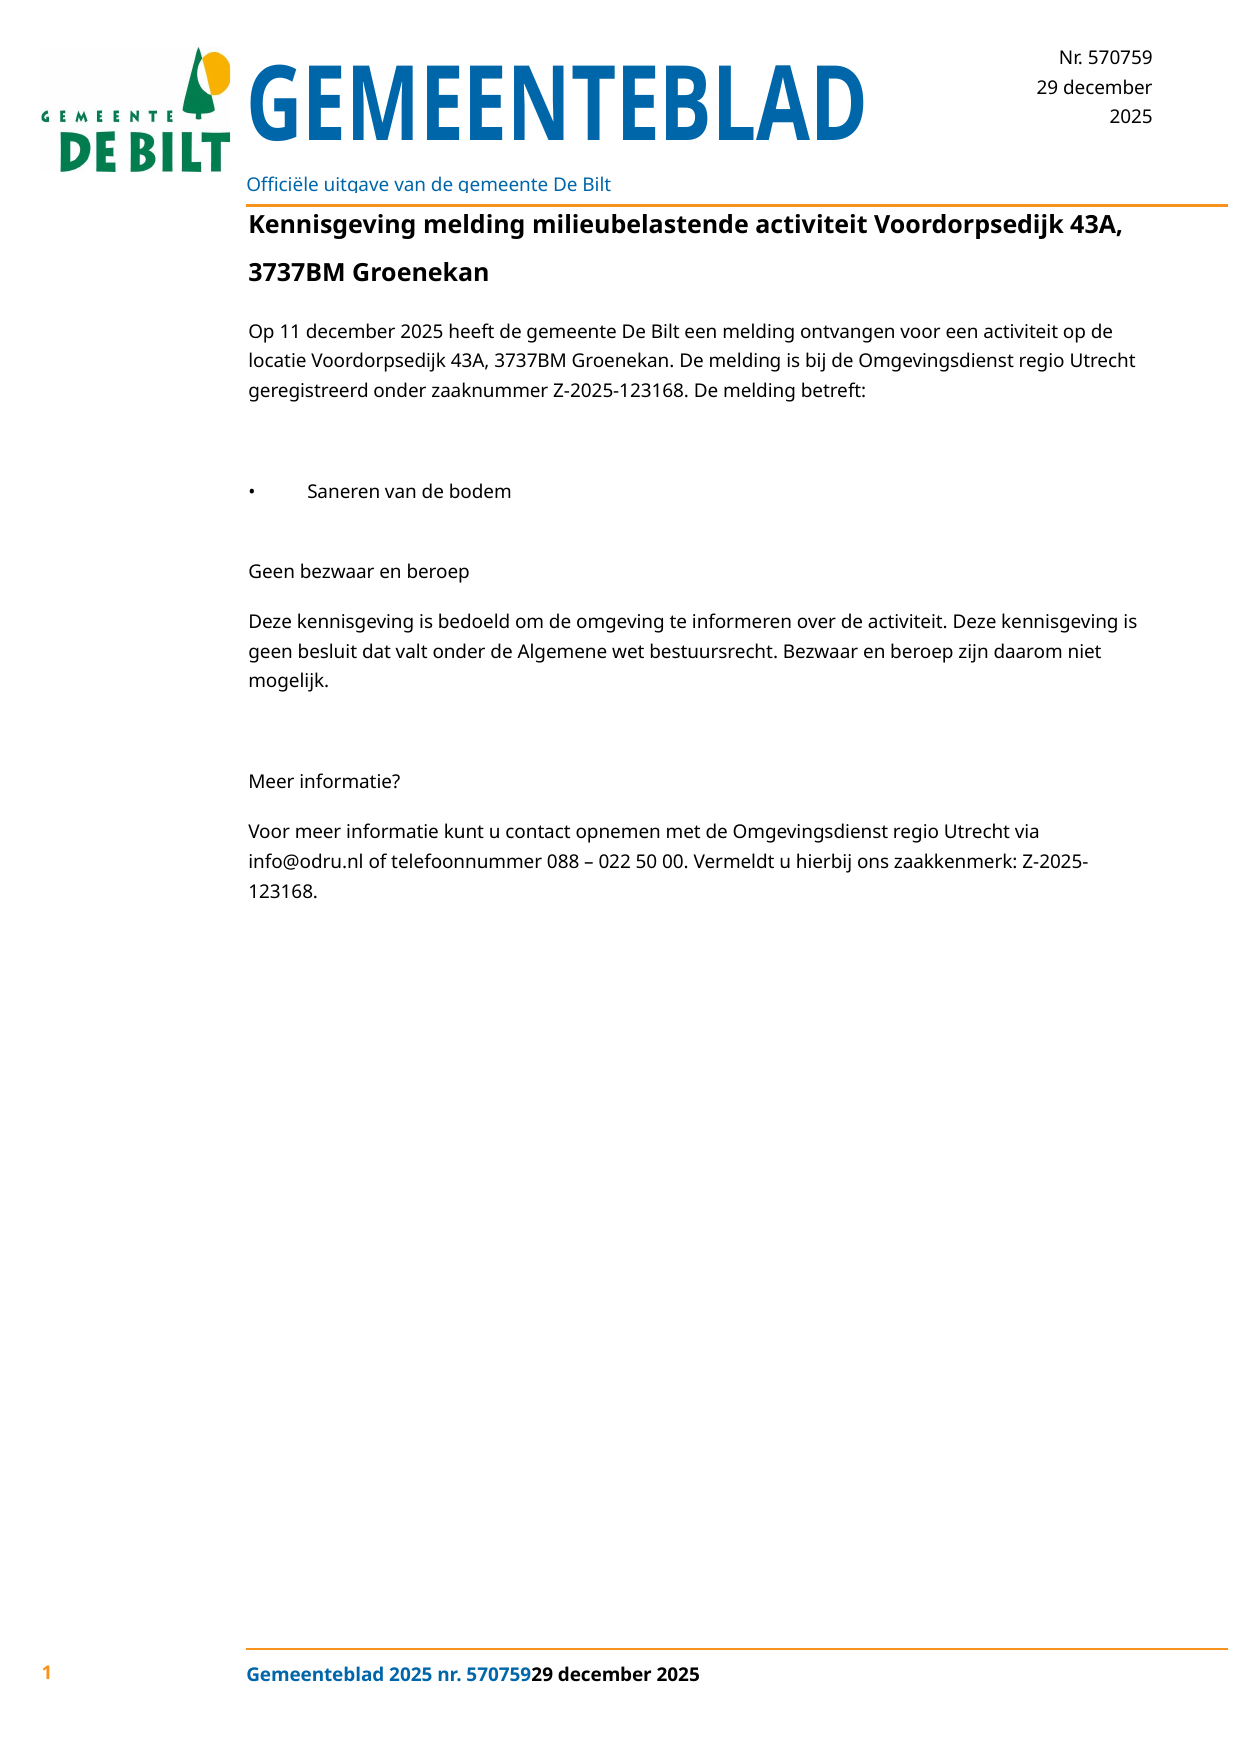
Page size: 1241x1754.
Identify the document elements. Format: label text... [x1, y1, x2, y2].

text Deze kennisgeving is bedoeld om de omgeving te informeren over de activiteit. Deze kennisgeving is geen besluit dat valt onder de Algemene wet bestuursrecht. Bezwaar en beroep zijn daarom niet mogelijk. [248, 608, 1152, 693]
text Op 11 december 2025 heeft de gemeente De Bilt een melding ontvangen voor een activiteit op de locatie Voordorpsedijk 43A, 3737BM Groenekan. De melding is bij de Omgevingsdienst regio Utrecht geregistreerd onder zaaknummer Z-2025-123168. De melding betreft: [248, 318, 1152, 403]
text Voor meer informatie kunt u contact opnemen met de Omgevingsdienst regio Utrecht via info@odru.nl of telefoonnummer 088 – 022 50 00. Vermeldt u hierbij ons zaakkenmerk: Z-2025-123168. [248, 819, 1152, 904]
list Saneren van de bodem [248, 478, 1152, 504]
text Geen bezwaar en beroep [248, 558, 1152, 584]
text Meer informatie? [248, 768, 1152, 794]
text Kennisgeving melding milieubelastende activiteit Voordorpsedijk 43A, 3737BM Groenekan [248, 207, 1152, 288]
picture [41, 47, 231, 172]
